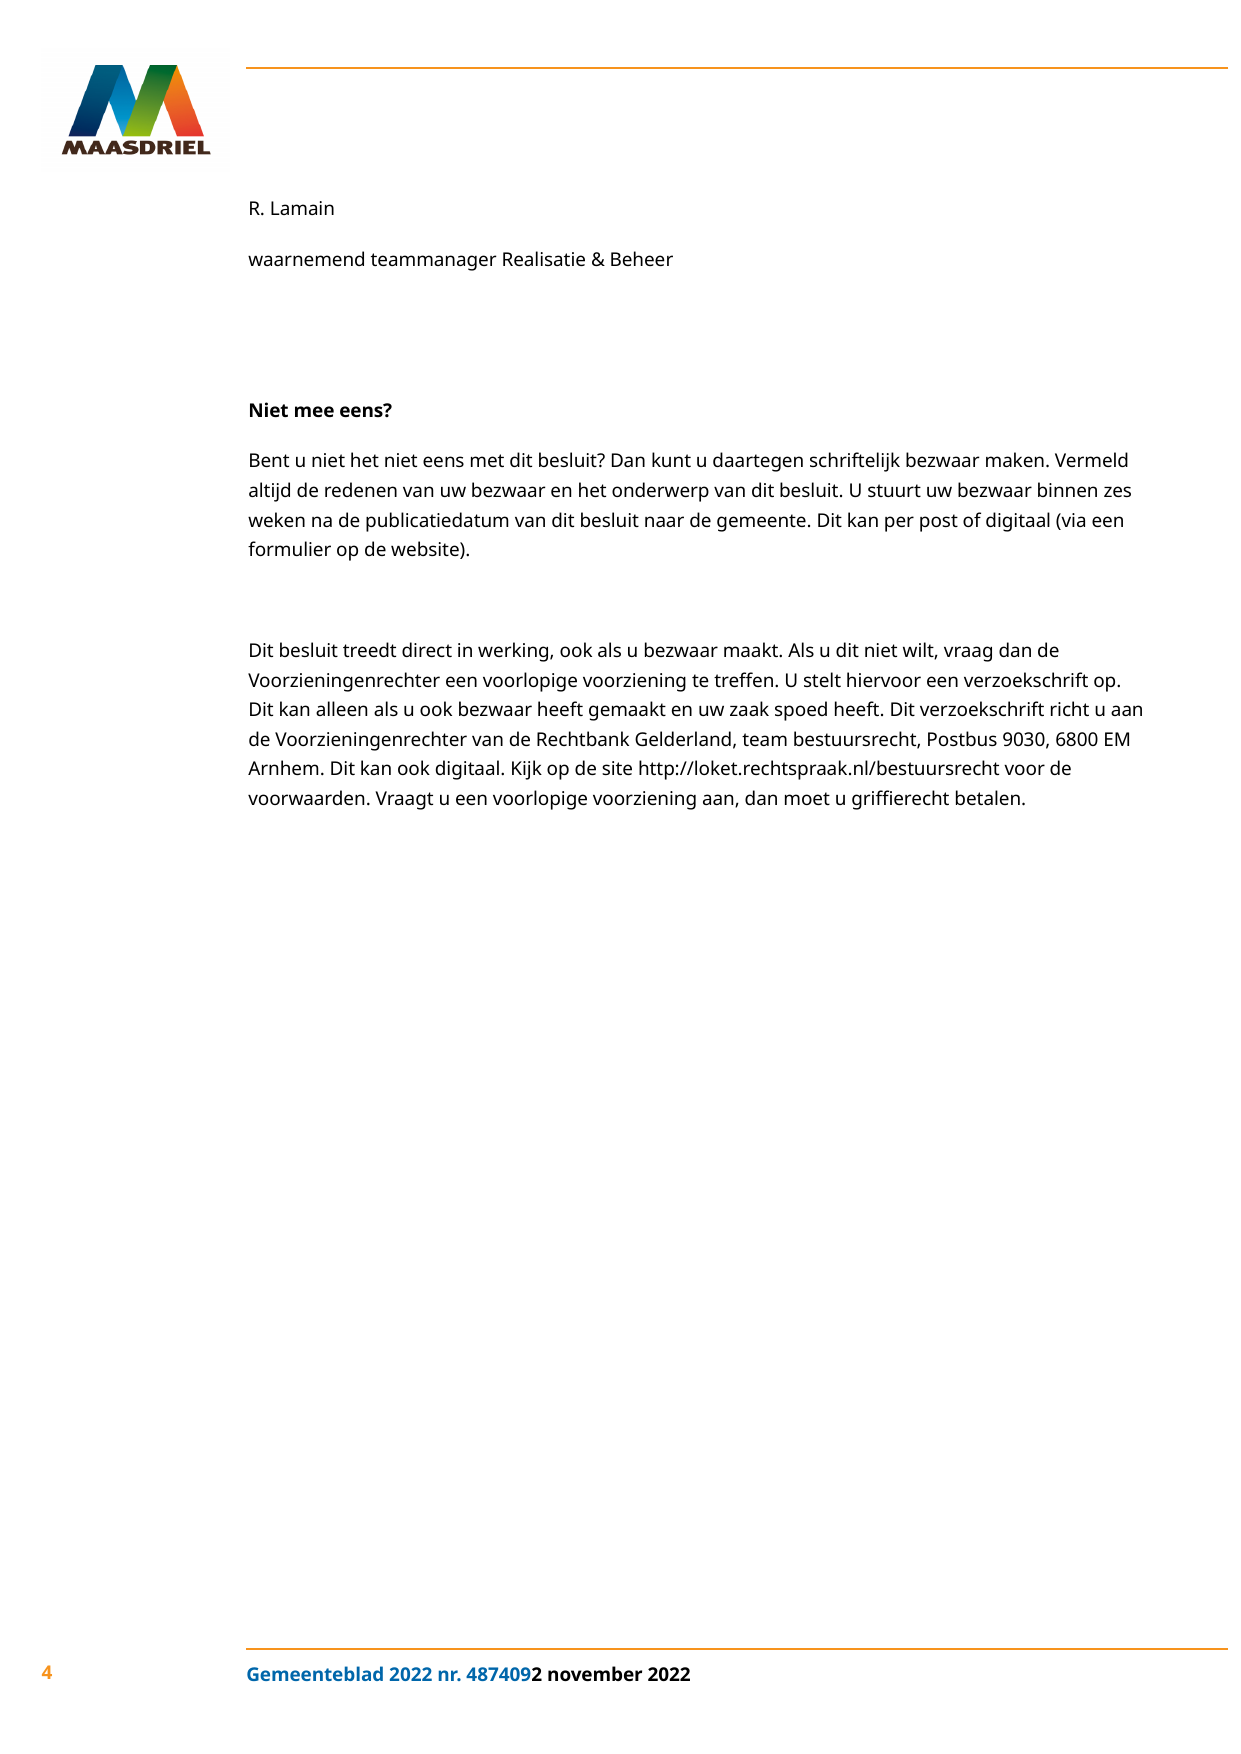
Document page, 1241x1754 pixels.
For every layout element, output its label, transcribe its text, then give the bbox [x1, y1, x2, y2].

text waarnemend teammanager Realisatie & Beheer [248, 246, 1152, 272]
picture [41, 47, 231, 172]
text R. Lamain [248, 196, 1152, 221]
text Niet mee eens? [248, 397, 1152, 423]
text Bent u niet het niet eens met dit besluit? Dan kunt u daartegen schriftelijk bezwaar maken. Vermeld altijd de redenen van uw bezwaar en het onderwerp van dit besluit. U stuurt uw bezwaar binnen zes weken na de publicatiedatum van dit besluit naar de gemeente. Dit kan per post of digitaal (via een formulier op de website). [248, 448, 1152, 562]
text Dit besluit treedt direct in werking, ook als u bezwaar maakt. Als u dit niet wilt, vraag dan de Voorzieningenrechter een voorlopige voorziening te treffen. U stelt hiervoor een verzoekschrift op. Dit kan alleen als u ook bezwaar heeft gemaakt en uw zaak spoed heeft. Dit verzoekschrift richt u aan de Voorzieningenrechter van de Rechtbank Gelderland, team bestuursrecht, Postbus 9030, 6800 EM Arnhem. Dit kan ook digitaal. Kijk op de site http://loket.rechtspraak.nl/bestuursrecht voor de voorwaarden. Vraagt u een voorlopige voorziening aan, dan moet u griffierecht betalen. [248, 637, 1152, 811]
